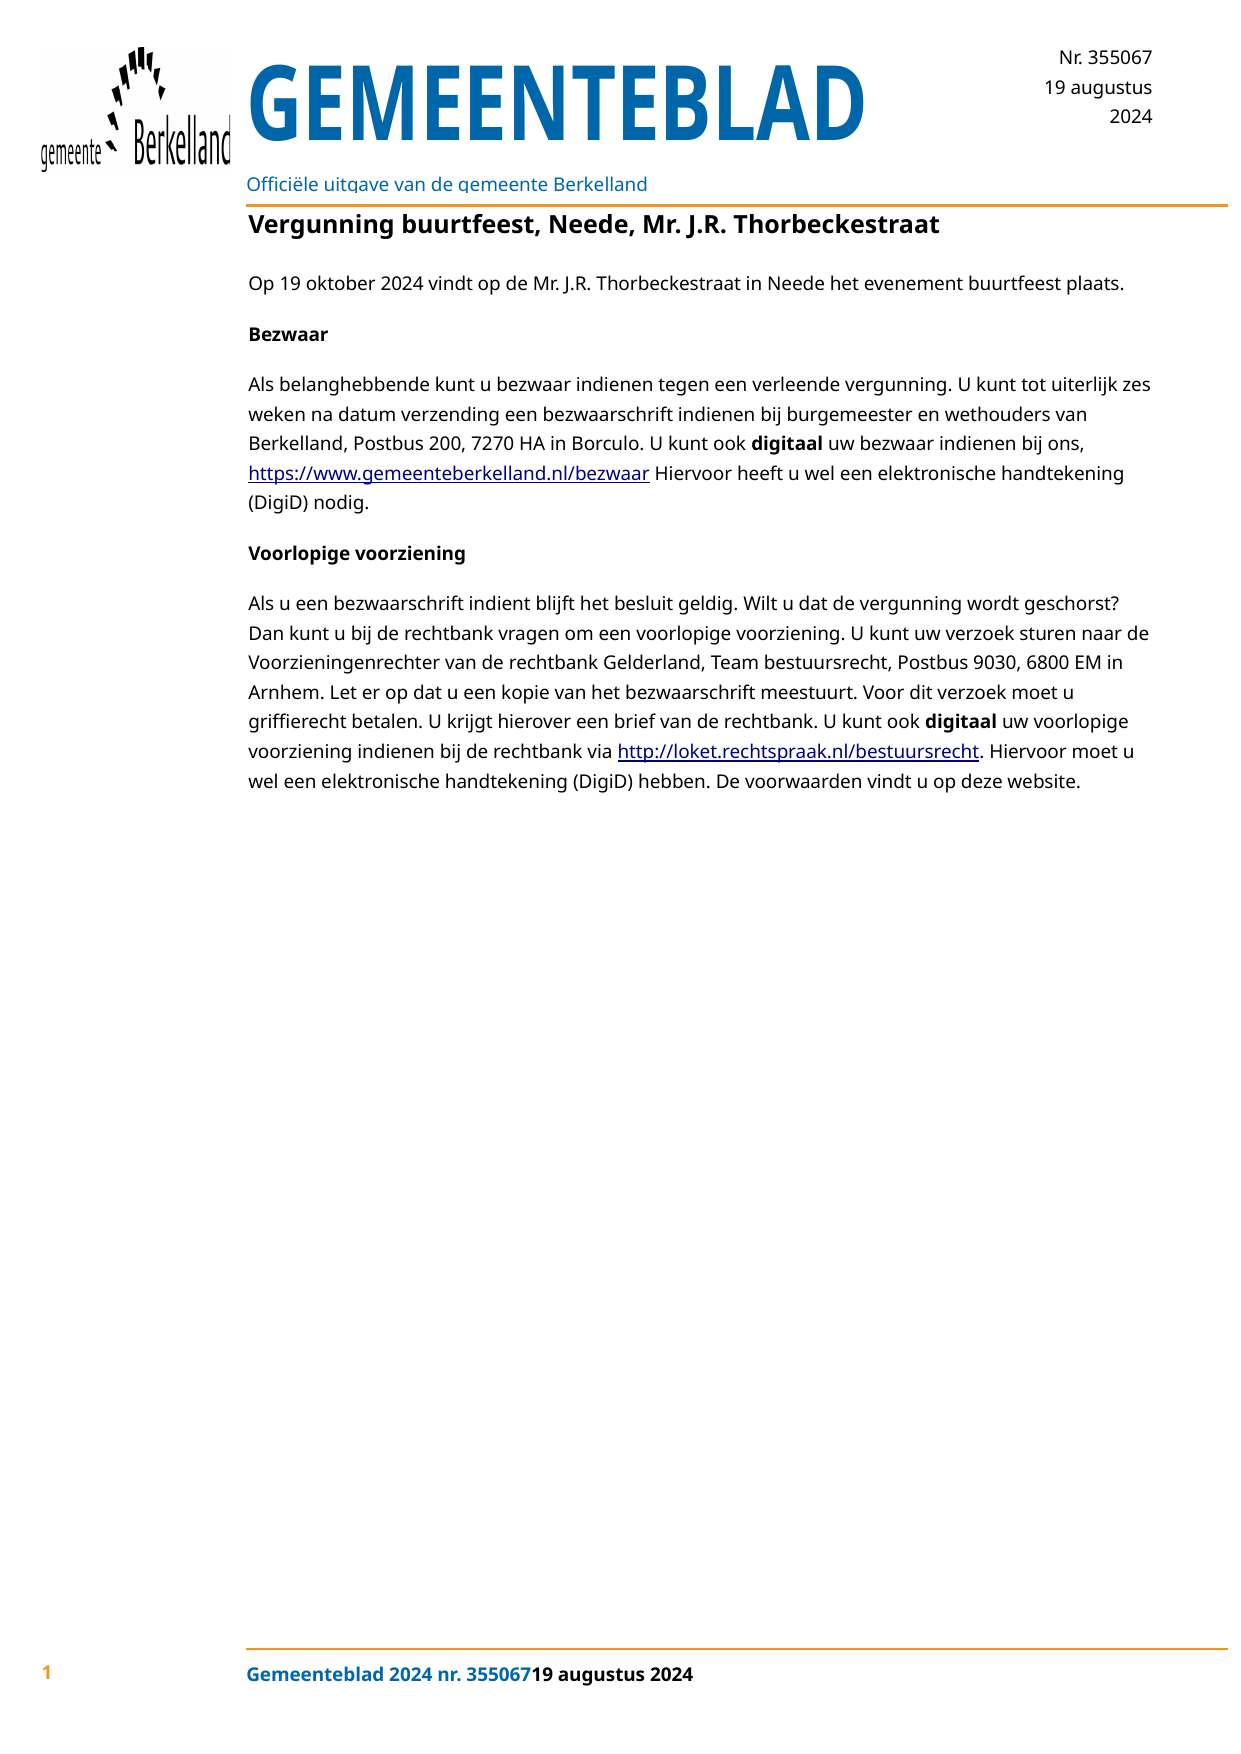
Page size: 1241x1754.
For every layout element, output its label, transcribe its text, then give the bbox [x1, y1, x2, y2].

text Bezwaar [248, 321, 1152, 346]
text Als belanghebbende kunt u bezwaar indienen tegen een verleende vergunning. U kunt tot uiterlijk zes weken na datum verzending een bezwaarschrift indienen bij burgemeester en wethouders van Berkelland, Postbus 200, 7270 HA in Borculo. U kunt ook digitaal uw bezwaar indienen bij ons, https://www.gemeenteberkelland.nl/bezwaar Hiervoor heeft u wel een elektronische handtekening (DigiD) nodig. [248, 371, 1152, 515]
text Voorlopige voorziening [248, 540, 1152, 566]
picture [41, 47, 231, 172]
text Als u een bezwaarschrift indient blijft het besluit geldig. Wilt u dat de vergunning wordt geschorst? Dan kunt u bij de rechtbank vragen om een voorlopige voorziening. U kunt uw verzoek sturen naar de Voorzieningenrechter van de rechtbank Gelderland, Team bestuursrecht, Postbus 9030, 6800 EM in Arnhem. Let er op dat u een kopie van het bezwaarschrift meestuurt. Voor dit verzoek moet u griffierecht betalen. U krijgt hierover een brief van de rechtbank. U kunt ook digitaal uw voorlopige voorziening indienen bij de rechtbank via http://loket.rechtspraak.nl/bestuursrecht. Hiervoor moet u wel een elektronische handtekening (DigiD) hebben. De voorwaarden vindt u op deze website. [248, 590, 1152, 793]
text Op 19 oktober 2024 vindt op de Mr. J.R. Thorbeckestraat in Neede het evenement buurtfeest plaats. [248, 270, 1152, 296]
text Vergunning buurtfeest, Neede, Mr. J.R. Thorbeckestraat [248, 207, 1152, 241]
